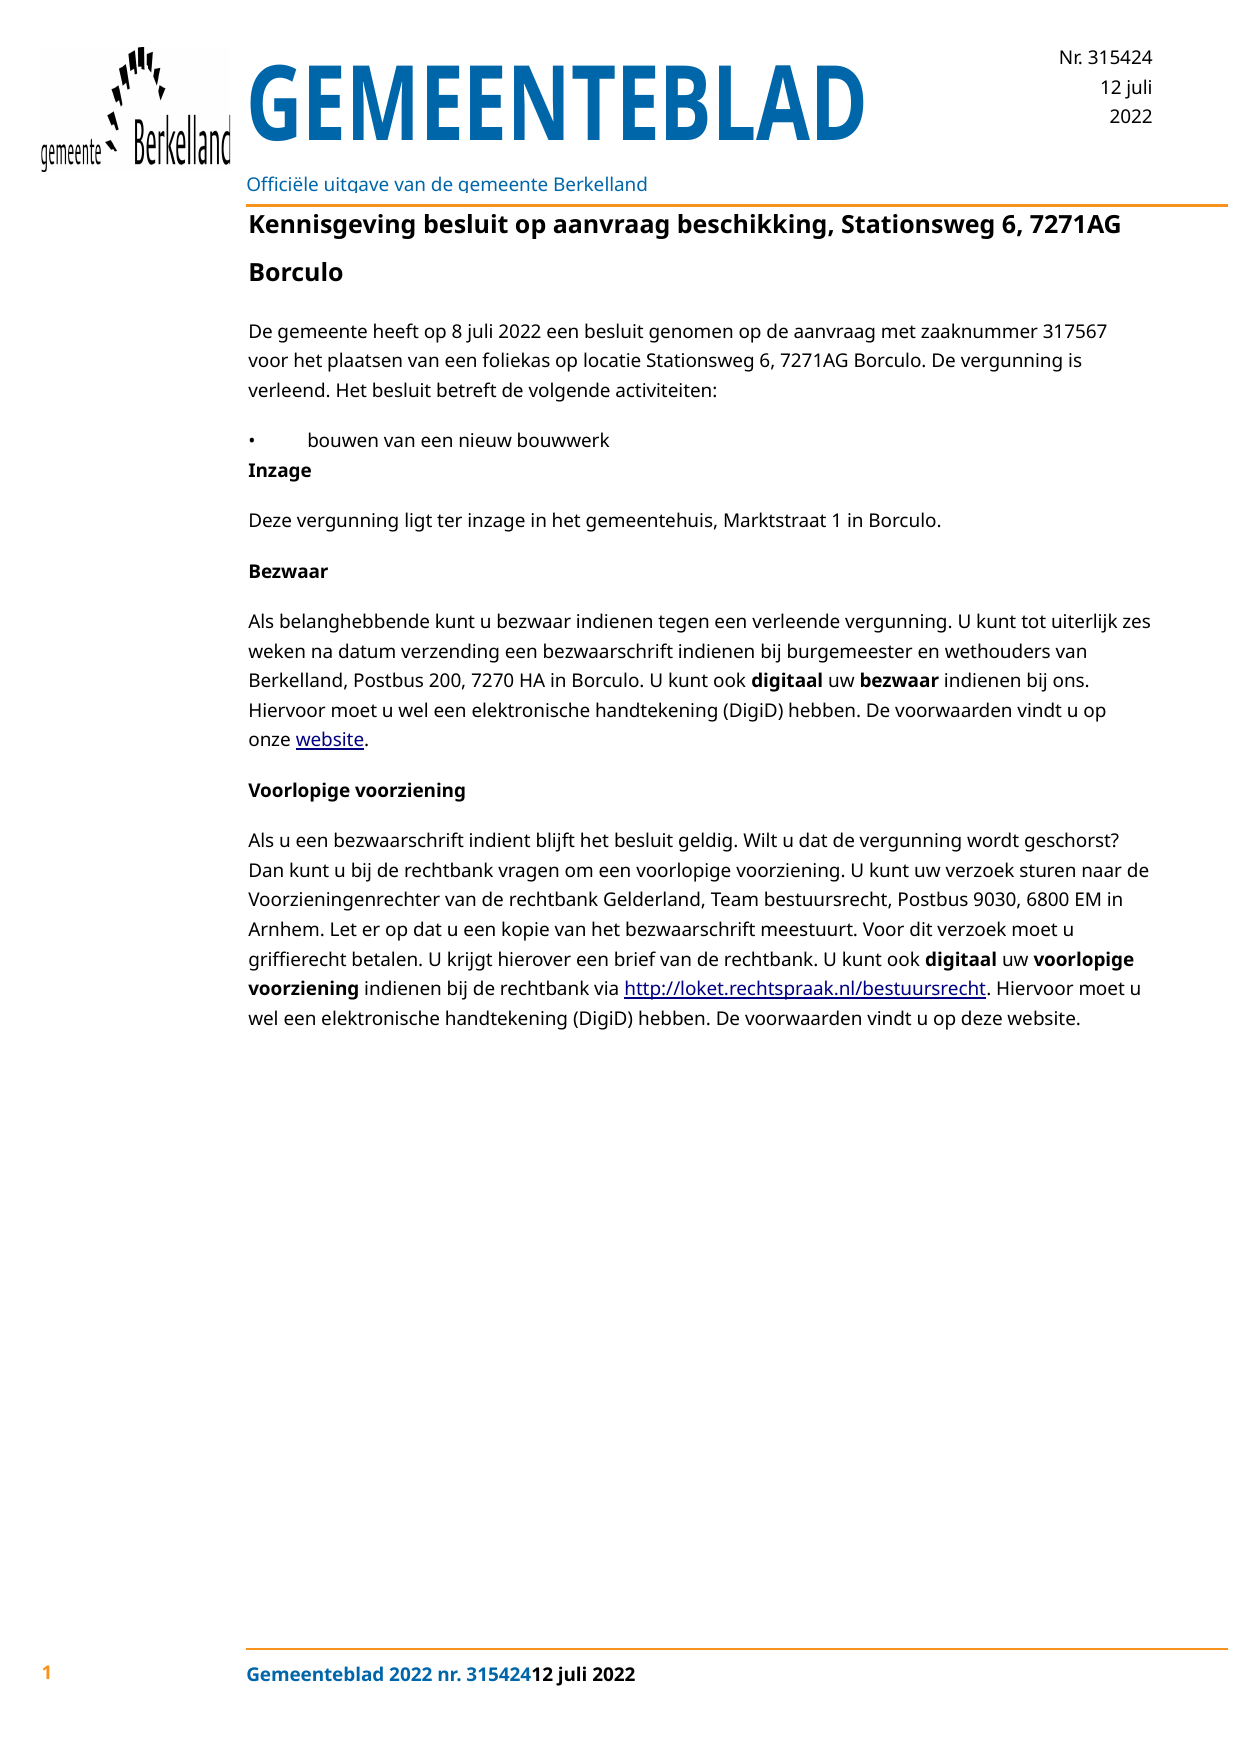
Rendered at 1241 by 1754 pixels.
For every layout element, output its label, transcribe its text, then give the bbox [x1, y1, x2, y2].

text Bezwaar [248, 558, 1152, 584]
text Als u een bezwaarschrift indient blijft het besluit geldig. Wilt u dat de vergunning wordt geschorst? Dan kunt u bij de rechtbank vragen om een voorlopige voorziening. U kunt uw verzoek sturen naar de Voorzieningenrechter van de rechtbank Gelderland, Team bestuursrecht, Postbus 9030, 6800 EM in Arnhem. Let er op dat u een kopie van het bezwaarschrift meestuurt. Voor dit verzoek moet u griffierecht betalen. U krijgt hierover een brief van de rechtbank. U kunt ook digitaal uw voorlopige voorziening indienen bij de rechtbank via http://loket.rechtspraak.nl/bestuursrecht. Hiervoor moet u wel een elektronische handtekening (DigiD) hebben. De voorwaarden vindt u op deze website. [248, 827, 1152, 1031]
text Voorlopige voorziening [248, 777, 1152, 803]
text Kennisgeving besluit op aanvraag beschikking, Stationsweg 6, 7271AG Borculo [248, 207, 1152, 288]
text Als belanghebbende kunt u bezwaar indienen tegen een verleende vergunning. U kunt tot uiterlijk zes weken na datum verzending een bezwaarschrift indienen bij burgemeester en wethouders van Berkelland, Postbus 200, 7270 HA in Borculo. U kunt ook digitaal uw bezwaar indienen bij ons. Hiervoor moet u wel een elektronische handtekening (DigiD) hebben. De voorwaarden vindt u op onze website. [248, 608, 1152, 752]
text De gemeente heeft op 8 juli 2022 een besluit genomen op de aanvraag met zaaknummer 317567 voor het plaatsen van een foliekas op locatie Stationsweg 6, 7271AG Borculo. De vergunning is verleend. Het besluit betreft de volgende activiteiten: [248, 318, 1152, 403]
text Deze vergunning ligt ter inzage in het gemeentehuis, Marktstraat 1 in Borculo. [248, 507, 1152, 533]
text Inzage [248, 457, 1152, 483]
list bouwen van een nieuw bouwwerk [248, 427, 1152, 453]
picture [41, 47, 231, 172]
